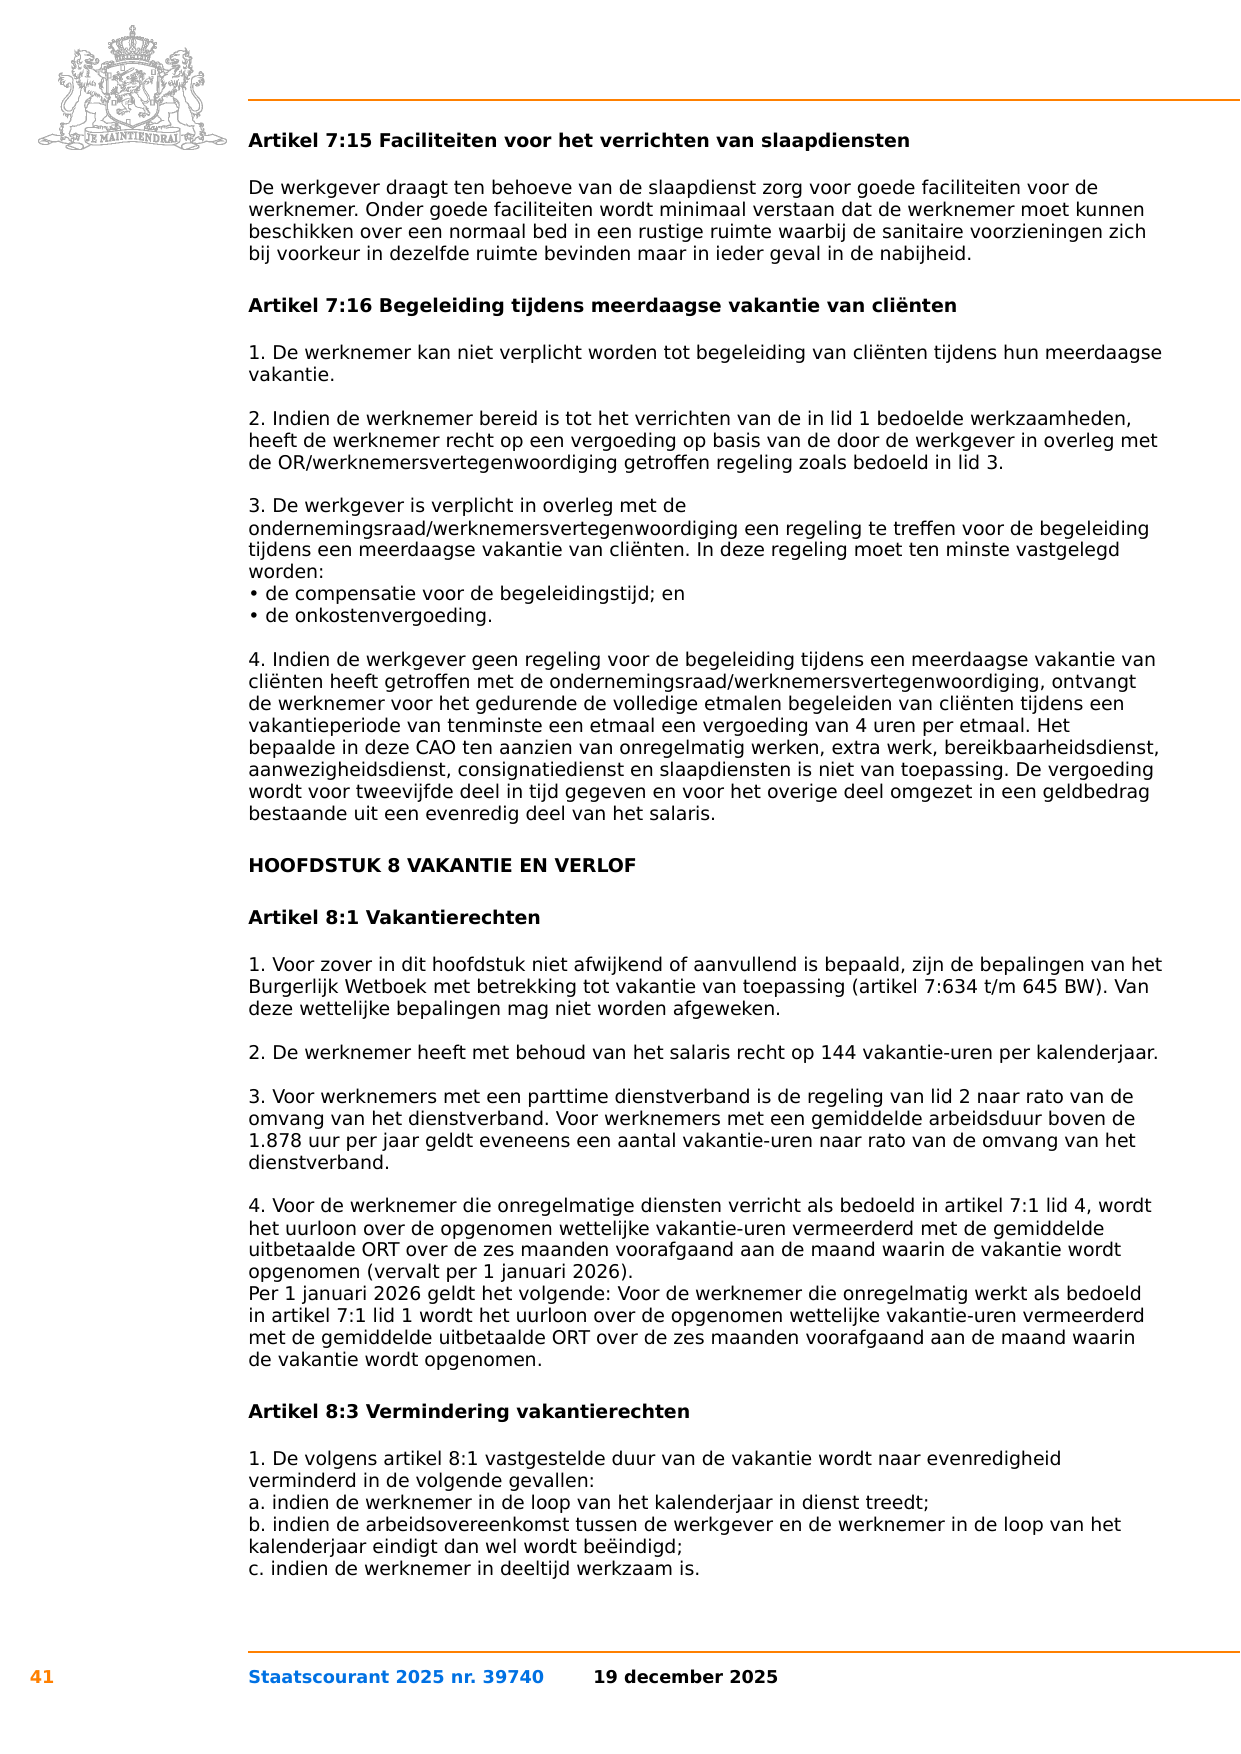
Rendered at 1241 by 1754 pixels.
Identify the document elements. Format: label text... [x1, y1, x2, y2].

text Per 1 januari 2026 geldt het volgende: Voor de werknemer die onregelmatig werkt als bedoeld in artikel 7:1 lid 1 wordt het uurloon over de opgenomen wettelijke vakantie-uren vermeerderd met de gemiddelde uitbetaalde ORT over de zes maanden voorafgaand aan de maand waarin de vakantie wordt opgenomen. [248, 1283, 1163, 1371]
text a. indien de werknemer in de loop van het kalenderjaar in dienst treedt; [248, 1492, 1163, 1514]
subtitle Artikel 7:16 Begeleiding tijdens meerdaagse vakantie van cliënten [248, 295, 1163, 317]
text b. indien de arbeidsovereenkomst tussen de werkgever en de werknemer in de loop van het kalenderjaar eindigt dan wel wordt beëindigd; [248, 1514, 1163, 1558]
picture [38, 25, 227, 150]
text 2. Indien de werknemer bereid is tot het verrichten van de in lid 1 bedoelde werkzaamheden, heeft de werknemer recht op een vergoeding op basis van de door de werkgever in overleg met de OR/werknemersvertegenwoordiging getroffen regeling zoals bedoeld in lid 3. [248, 408, 1163, 473]
text c. indien de werknemer in deeltijd werkzaam is. [248, 1558, 1163, 1580]
text 1. Voor zover in dit hoofdstuk niet afwijkend of aanvullend is bepaald, zijn de bepalingen van het Burgerlijk Wetboek met betrekking tot vakantie van toepassing (artikel 7:634 t/m 645 BW). Van deze wettelijke bepalingen mag niet worden afgeweken. [248, 954, 1163, 1020]
text 4. Voor de werknemer die onregelmatige diensten verricht als bedoeld in artikel 7:1 lid 4, wordt het uurloon over de opgenomen wettelijke vakantie-uren vermeerderd met de gemiddelde uitbetaalde ORT over de zes maanden voorafgaand aan de maand waarin de vakantie wordt opgenomen (vervalt per 1 januari 2026). [248, 1195, 1163, 1283]
subtitle Artikel 7:15 Faciliteiten voor het verrichten van slaapdiensten [248, 130, 1163, 152]
text 1. De werknemer kan niet verplicht worden tot begeleiding van cliënten tijdens hun meerdaagse vakantie. [248, 342, 1163, 386]
text 1. De volgens artikel 8:1 vastgestelde duur van de vakantie wordt naar evenredigheid verminderd in de volgende gevallen: [248, 1448, 1163, 1492]
subtitle Artikel 8:3 Vermindering vakantierechten [248, 1401, 1163, 1423]
subtitle HOOFDSTUK 8 VAKANTIE EN VERLOF [248, 855, 1163, 877]
subtitle Artikel 8:1 Vakantierechten [248, 907, 1163, 929]
text • de onkostenvergoeding. [248, 605, 1163, 627]
text De werkgever draagt ten behoeve van de slaapdienst zorg voor goede faciliteiten voor de werknemer. Onder goede faciliteiten wordt minimaal verstaan dat de werknemer moet kunnen beschikken over een normaal bed in een rustige ruimte waarbij de sanitaire voorzieningen zich bij voorkeur in dezelfde ruimte bevinden maar in ieder geval in de nabijheid. [248, 177, 1163, 265]
text 3. De werkgever is verplicht in overleg met de ondernemingsraad/werknemersvertegenwoordiging een regeling te treffen voor de begeleiding tijdens een meerdaagse vakantie van cliënten. In deze regeling moet ten minste vastgelegd worden: [248, 495, 1163, 583]
text • de compensatie voor de begeleidingstijd; en [248, 583, 1163, 605]
text 2. De werknemer heeft met behoud van het salaris recht op 144 vakantie-uren per kalenderjaar. [248, 1042, 1163, 1064]
text 4. Indien de werkgever geen regeling voor de begeleiding tijdens een meerdaagse vakantie van cliënten heeft getroffen met de ondernemingsraad/werknemersvertegenwoordiging, ontvangt de werknemer voor het gedurende de volledige etmalen begeleiden van cliënten tijdens een vakantieperiode van tenminste een etmaal een vergoeding van 4 uren per etmaal. Het bepaalde in deze CAO ten aanzien van onregelmatig werken, extra werk, bereikbaarheidsdienst, aanwezigheidsdienst, consignatiedienst en slaapdiensten is niet van toepassing. De vergoeding wordt voor tweevijfde deel in tijd gegeven en voor het overige deel omgezet in een geldbedrag bestaande uit een evenredig deel van het salaris. [248, 649, 1163, 825]
text 3. Voor werknemers met een parttime dienstverband is de regeling van lid 2 naar rato van de omvang van het dienstverband. Voor werknemers met een gemiddelde arbeidsduur boven de 1.878 uur per jaar geldt eveneens een aantal vakantie-uren naar rato van de omvang van het dienstverband. [248, 1086, 1163, 1173]
